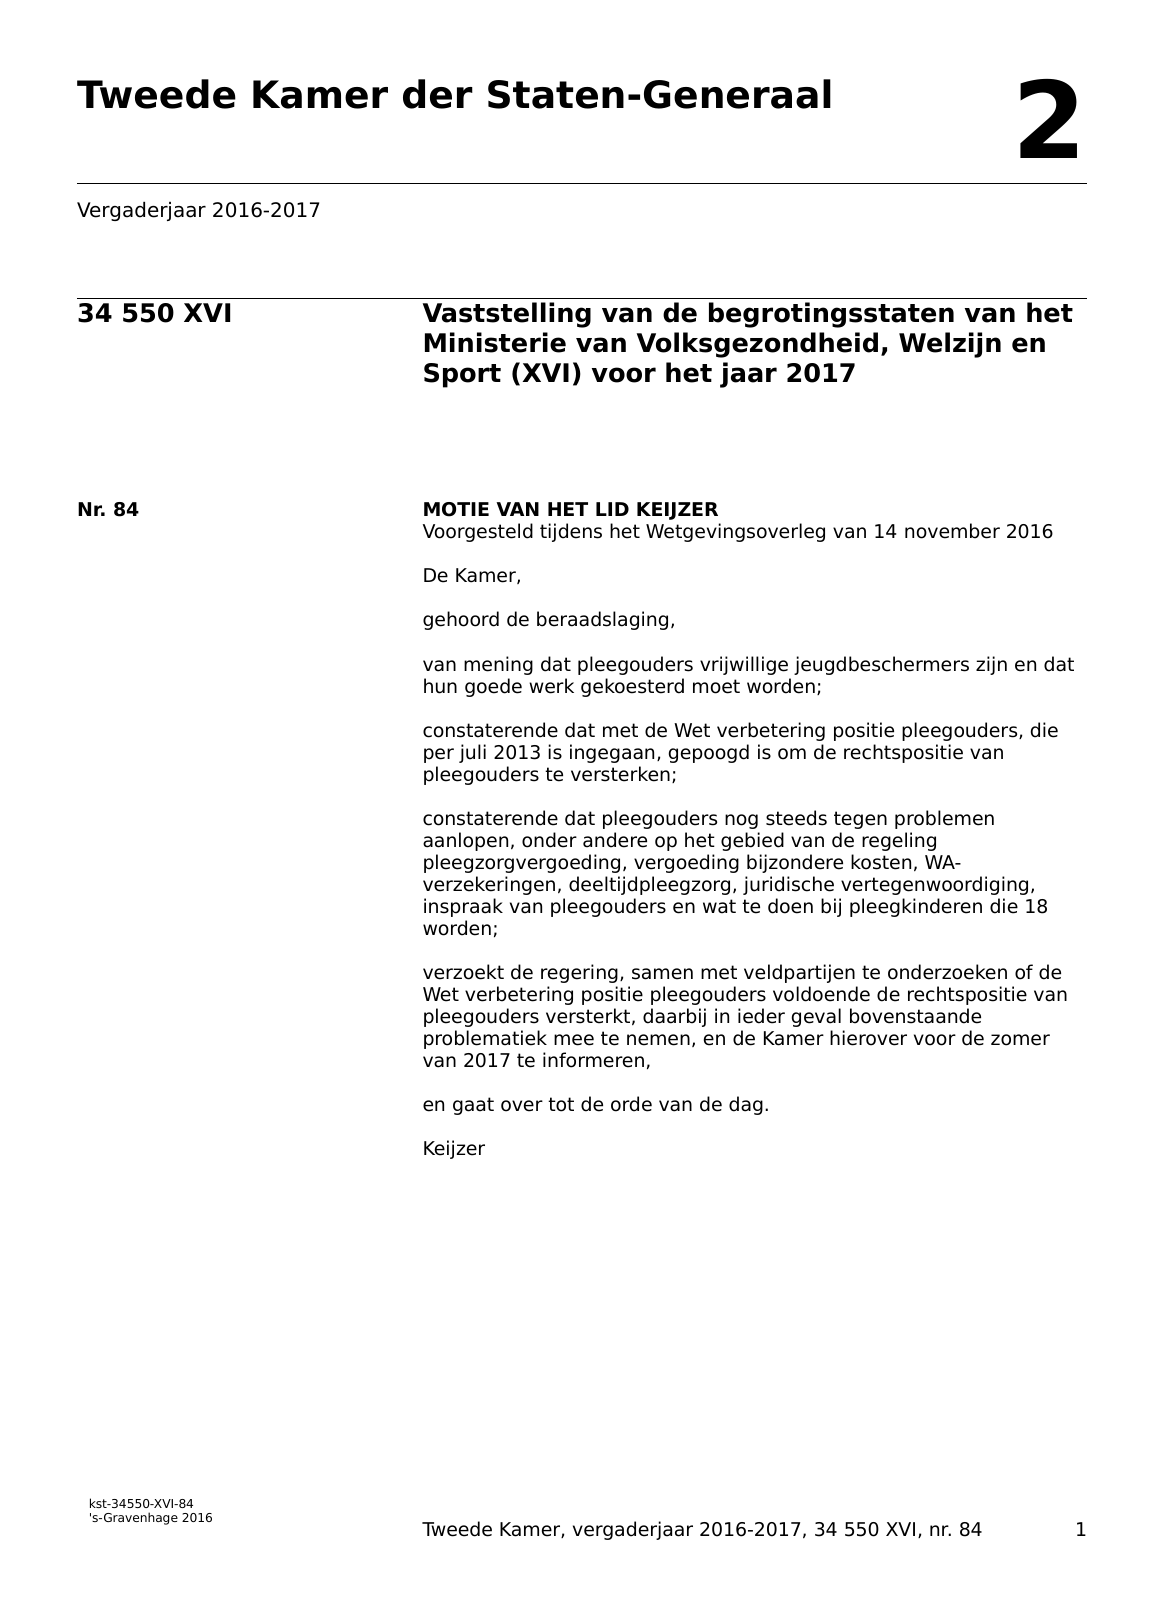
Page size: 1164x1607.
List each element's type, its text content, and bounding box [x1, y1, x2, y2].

text en gaat over tot de orde van de dag. [422, 1094, 1087, 1116]
table_header 2 [886, 59, 1087, 183]
text kst-34550-XVI-84 [88, 1497, 323, 1511]
text 's-Gravenhage 2016 [88, 1511, 323, 1525]
text gehoord de beraadslaging, [422, 609, 1087, 631]
table_cell Vergaderjaar 2016-2017 [77, 184, 1087, 298]
text Voorgesteld tijdens het Wetgevingsoverleg van 14 november 2016 [422, 521, 1087, 543]
text verzoekt de regering, samen met veldpartijen te onderzoeken of de Wet verbetering positie pleegouders voldoende de rechtspositie van pleegouders versterkt, daarbij in ieder geval bovenstaande problematiek mee te nemen, en de Kamer hierover voor de zomer van 2017 te informeren, [422, 962, 1087, 1072]
subtitle Nr. 84 MOTIE VAN HET LID KEIJZER [77, 499, 1087, 521]
text constaterende dat met de Wet verbetering positie pleegouders, die per juli 2013 is ingegaan, gepoogd is om de rechtspositie van pleegouders te versterken; [422, 720, 1087, 786]
text van mening dat pleegouders vrijwillige jeugdbeschermers zijn en dat hun goede werk gekoesterd moet worden; [422, 653, 1087, 697]
text Keijzer [422, 1138, 1087, 1160]
text constaterende dat pleegouders nog steeds tegen problemen aanlopen, onder andere op het gebied van de regeling pleegzorgvergoeding, vergoeding bijzondere kosten, WA-verzekeringen, deeltijdpleegzorg, juridische vertegenwoordiging, inspraak van pleegouders en wat te doen bij pleegkinderen die 18 worden; [422, 808, 1087, 940]
table_header Tweede Kamer der Staten-Generaal [77, 59, 886, 183]
text De Kamer, [422, 565, 1087, 587]
subtitle 34 550 XVI Vaststelling van de begrotingsstaten van het Ministerie van Volksgezondheid, Welzijn en Sport (XVI) voor het jaar 2017 [77, 299, 1087, 388]
